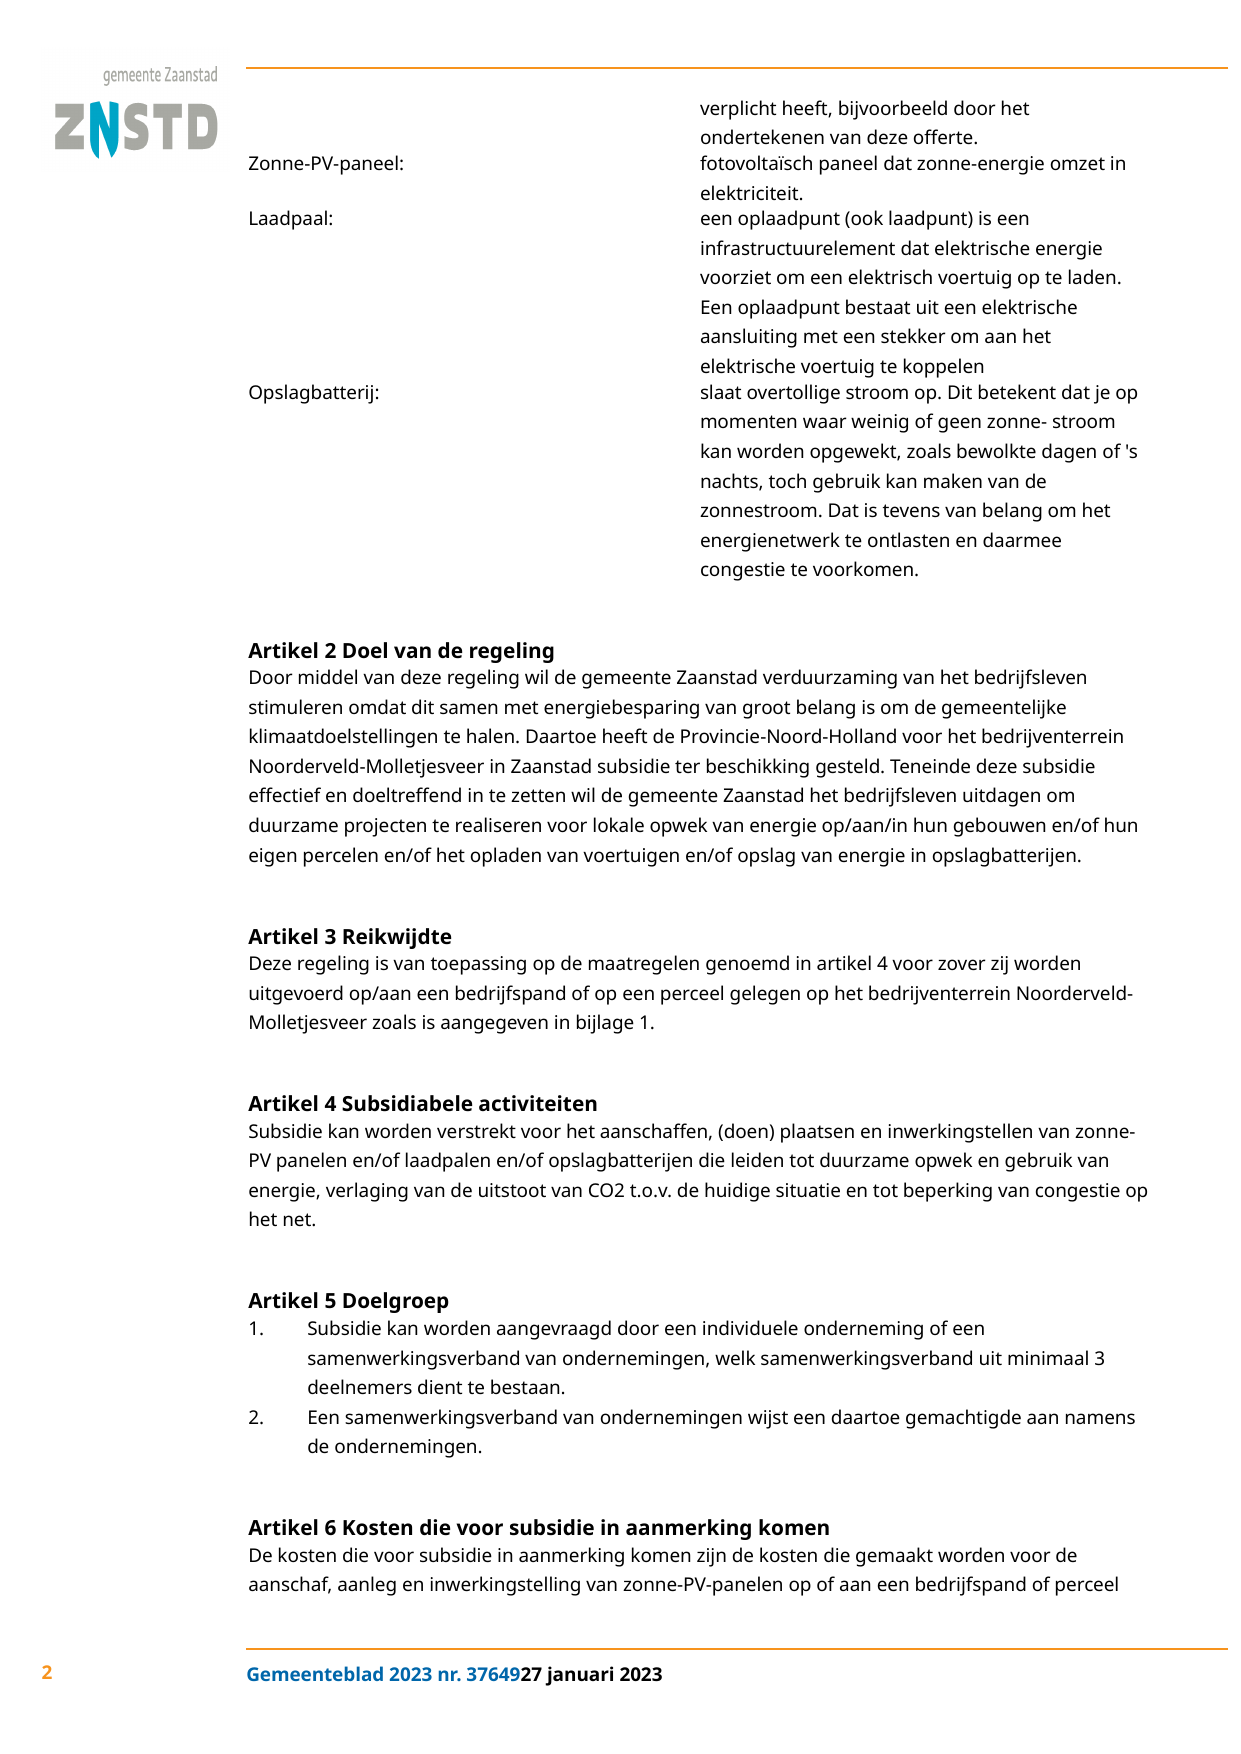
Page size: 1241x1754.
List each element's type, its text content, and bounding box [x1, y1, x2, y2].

list Een samenwerkingsverband van ondernemingen wijst een daartoe gemachtigde aan namens de ondernemingen. [248, 1404, 1152, 1459]
table_cell Opslagbatterij: [248, 379, 700, 582]
table_cell fotovoltaïsch paneel dat zonne-energie omzet in elektriciteit. [700, 150, 1152, 205]
picture [41, 47, 231, 172]
table_cell Laadpaal: [248, 205, 700, 379]
text Deze regeling is van toepassing op de maatregelen genoemd in artikel 4 voor zover zij worden uitgevoerd op/aan een bedrijfspand of op een perceel gelegen op het bedrijventerrein Noorderveld-Molletjesveer zoals is aangegeven in bijlage 1. [248, 950, 1152, 1035]
table_cell [248, 95, 700, 150]
table_cell Zonne-PV-paneel: [248, 150, 700, 205]
text Subsidie kan worden verstrekt voor het aanschaffen, (doen) plaatsen en inwerkingstellen van zonne-PV panelen en/of laadpalen en/of opslagbatterijen die leiden tot duurzame opwek en gebruik van energie, verlaging van de uitstoot van CO2 t.o.v. de huidige situatie en tot beperking van congestie op het net. [248, 1118, 1152, 1232]
text De kosten die voor subsidie in aanmerking komen zijn de kosten die gemaakt worden voor de aanschaf, aanleg en inwerkingstelling van zonne-PV-panelen op of aan een bedrijfspand of perceel [248, 1542, 1152, 1597]
table_cell een oplaadpunt (ook laadpunt) is een infrastructuurelement dat elektrische energie voorziet om een elektrisch voertuig op te laden. Een oplaadpunt bestaat uit een elektrische aansluiting met een stekker om aan het elektrische voertuig te koppelen [700, 205, 1152, 379]
text Artikel 5 Doelgroep [248, 1287, 1152, 1315]
text Artikel 6 Kosten die voor subsidie in aanmerking komen [248, 1513, 1152, 1542]
table_cell verplicht heeft, bijvoorbeeld door het ondertekenen van deze offerte. [700, 95, 1152, 150]
list Subsidie kan worden aangevraagd door een individuele onderneming of een samenwerkingsverband van ondernemingen, welk samenwerkingsverband uit minimaal 3 deelnemers dient te bestaan. [248, 1315, 1152, 1400]
text Artikel 4 Subsidiabele activiteiten [248, 1089, 1152, 1118]
text Artikel 3 Reikwijdte [248, 922, 1152, 950]
text Door middel van deze regeling wil de gemeente Zaanstad verduurzaming van het bedrijfsleven stimuleren omdat dit samen met energiebesparing van groot belang is om de gemeentelijke klimaatdoelstellingen te halen. Daartoe heeft de Provincie-Noord-Holland voor het bedrijventerrein Noorderveld-Molletjesveer in Zaanstad subsidie ter beschikking gesteld. Teneinde deze subsidie effectief en doeltreffend in te zetten wil de gemeente Zaanstad het bedrijfsleven uitdagen om duurzame projecten te realiseren voor lokale opwek van energie op/aan/in hun gebouwen en/of hun eigen percelen en/of het opladen van voertuigen en/of opslag van energie in opslagbatterijen. [248, 664, 1152, 868]
text Artikel 2 Doel van de regeling [248, 636, 1152, 664]
table_cell slaat overtollige stroom op. Dit betekent dat je op momenten waar weinig of geen zonne- stroom kan worden opgewekt, zoals bewolkte dagen of 's nachts, toch gebruik kan maken van de zonnestroom. Dat is tevens van belang om het energienetwerk te ontlasten en daarmee congestie te voorkomen. [700, 379, 1152, 582]
